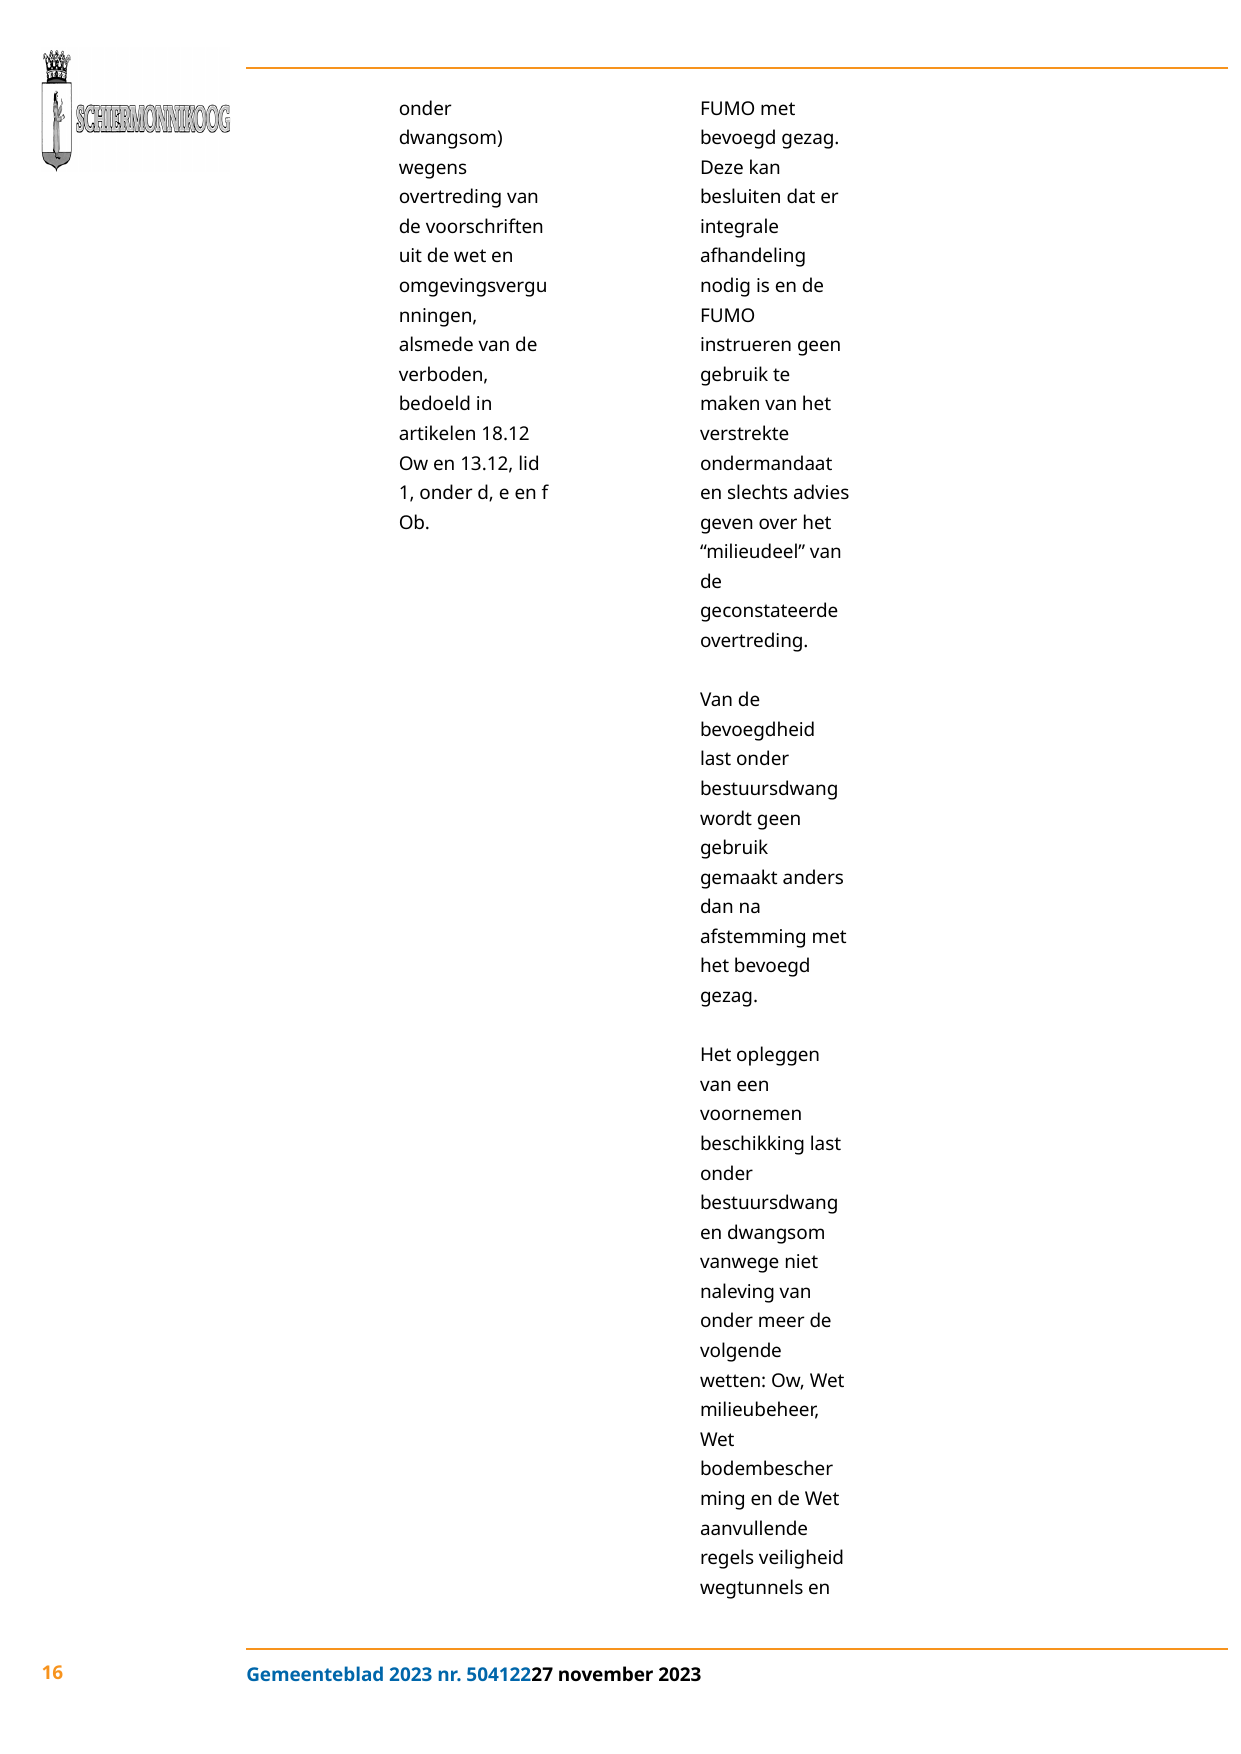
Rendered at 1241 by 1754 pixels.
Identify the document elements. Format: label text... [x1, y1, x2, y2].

table_cell [248, 95, 398, 1600]
table_cell FUMO met bevoegd gezag. Deze kan besluiten dat er integrale afhandeling nodig is en de FUMO instrueren geen gebruik te maken van het verstrekte ondermandaat en slechts advies geven over het “milieudeel” van de geconstateerde overtreding. Van de bevoegdheid last onder bestuursdwang wordt geen gebruik gemaakt anders dan na afstemming met het bevoegd gezag. Het opleggen van een voornemen beschikking last onder bestuursdwang en dwangsom vanwege niet naleving van onder meer de volgende wetten: Ow, Wet milieubeheer, Wet bodembescherming en de Wet aanvullende regels veiligheid wegtunnels en [700, 95, 850, 1600]
table_cell [850, 95, 1152, 1600]
table_cell onder dwangsom) wegens overtreding van de voorschriften uit de wet en omgevingsvergunningen, alsmede van de verboden, bedoeld in artikelen 18.12 Ow en 13.12, lid 1, onder d, e en f Ob. [399, 95, 549, 1600]
picture [41, 47, 231, 172]
table_cell [549, 95, 700, 1600]
